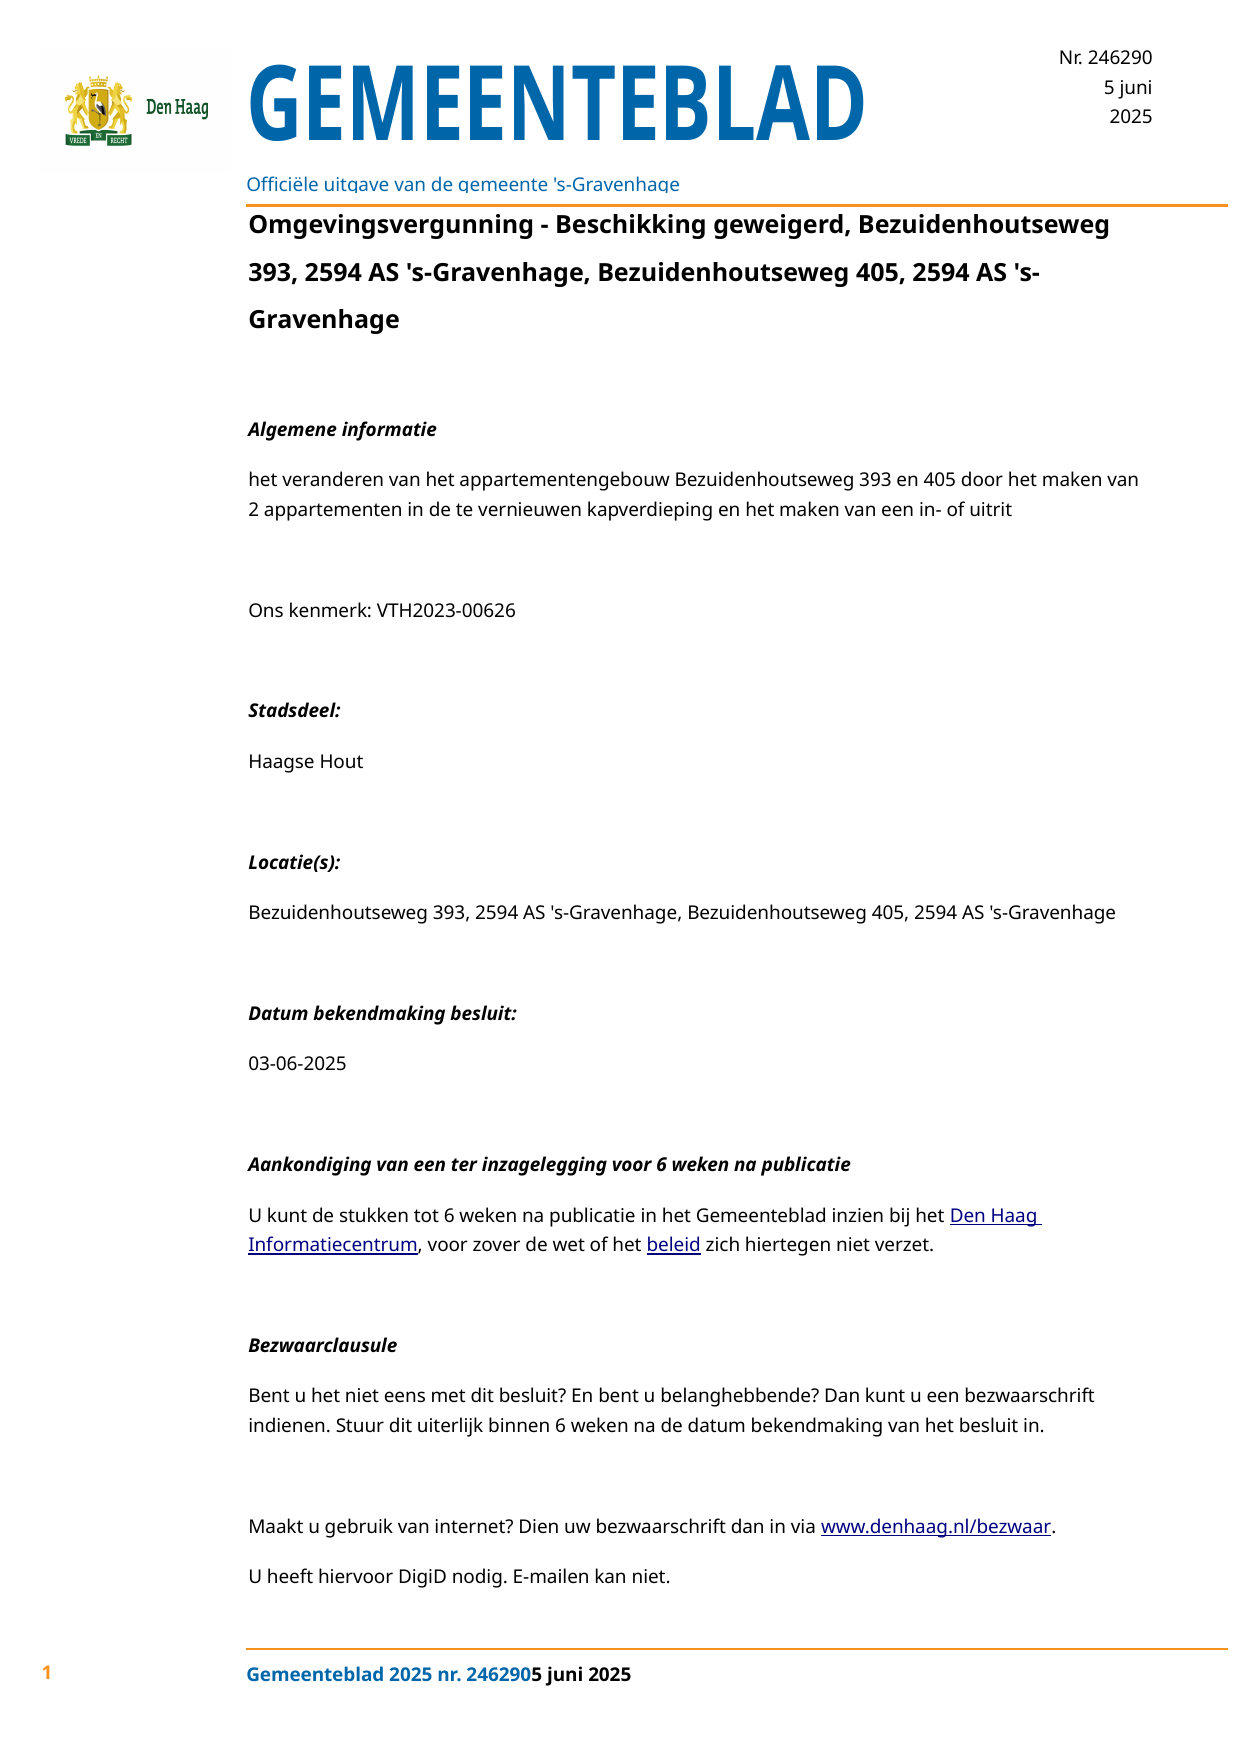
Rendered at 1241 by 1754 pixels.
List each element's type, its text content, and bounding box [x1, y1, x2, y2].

text Bezuidenhoutseweg 393, 2594 AS 's-Gravenhage, Bezuidenhoutseweg 405, 2594 AS 's-Gravenhage [248, 899, 1152, 925]
text Ons kenmerk: VTH2023-00626 [248, 597, 1152, 622]
text Bent u het niet eens met dit besluit? En bent u belanghebbende? Dan kunt u een bezwaarschrift indienen. Stuur dit uiterlijk binnen 6 weken na de datum bekendmaking van het besluit in. [248, 1383, 1152, 1438]
text U heeft hiervoor DigiD nodig. E-mailen kan niet. [248, 1563, 1152, 1589]
text Haagse Hout [248, 748, 1152, 774]
text Locatie(s): [248, 849, 1152, 874]
text U kunt de stukken tot 6 weken na publicatie in het Gemeenteblad inzien bij het Den Haag Informatiecentrum, voor zover de wet of het beleid zich hiertegen niet verzet. [248, 1202, 1152, 1257]
text Stadsdeel: [248, 698, 1152, 723]
text Aankondiging van een ter inzagelegging voor 6 weken na publicatie [248, 1151, 1152, 1177]
text Datum bekendmaking besluit: [248, 1000, 1152, 1026]
text Omgevingsvergunning - Beschikking geweigerd, Bezuidenhoutseweg 393, 2594 AS 's-Gravenhage, Bezuidenhoutseweg 405, 2594 AS 's-Gravenhage [248, 207, 1152, 336]
text 03-06-2025 [248, 1051, 1152, 1076]
text Algemene informatie [248, 416, 1152, 442]
text Maakt u gebruik van internet? Dien uw bezwaarschrift dan in via www.denhaag.nl/bezwaar. [248, 1513, 1152, 1539]
text het veranderen van het appartementengebouw Bezuidenhoutseweg 393 en 405 door het maken van 2 appartementen in de te vernieuwen kapverdieping en het maken van een in- of uitrit [248, 466, 1152, 522]
text Bezwaarclausule [248, 1332, 1152, 1358]
picture [41, 47, 231, 172]
